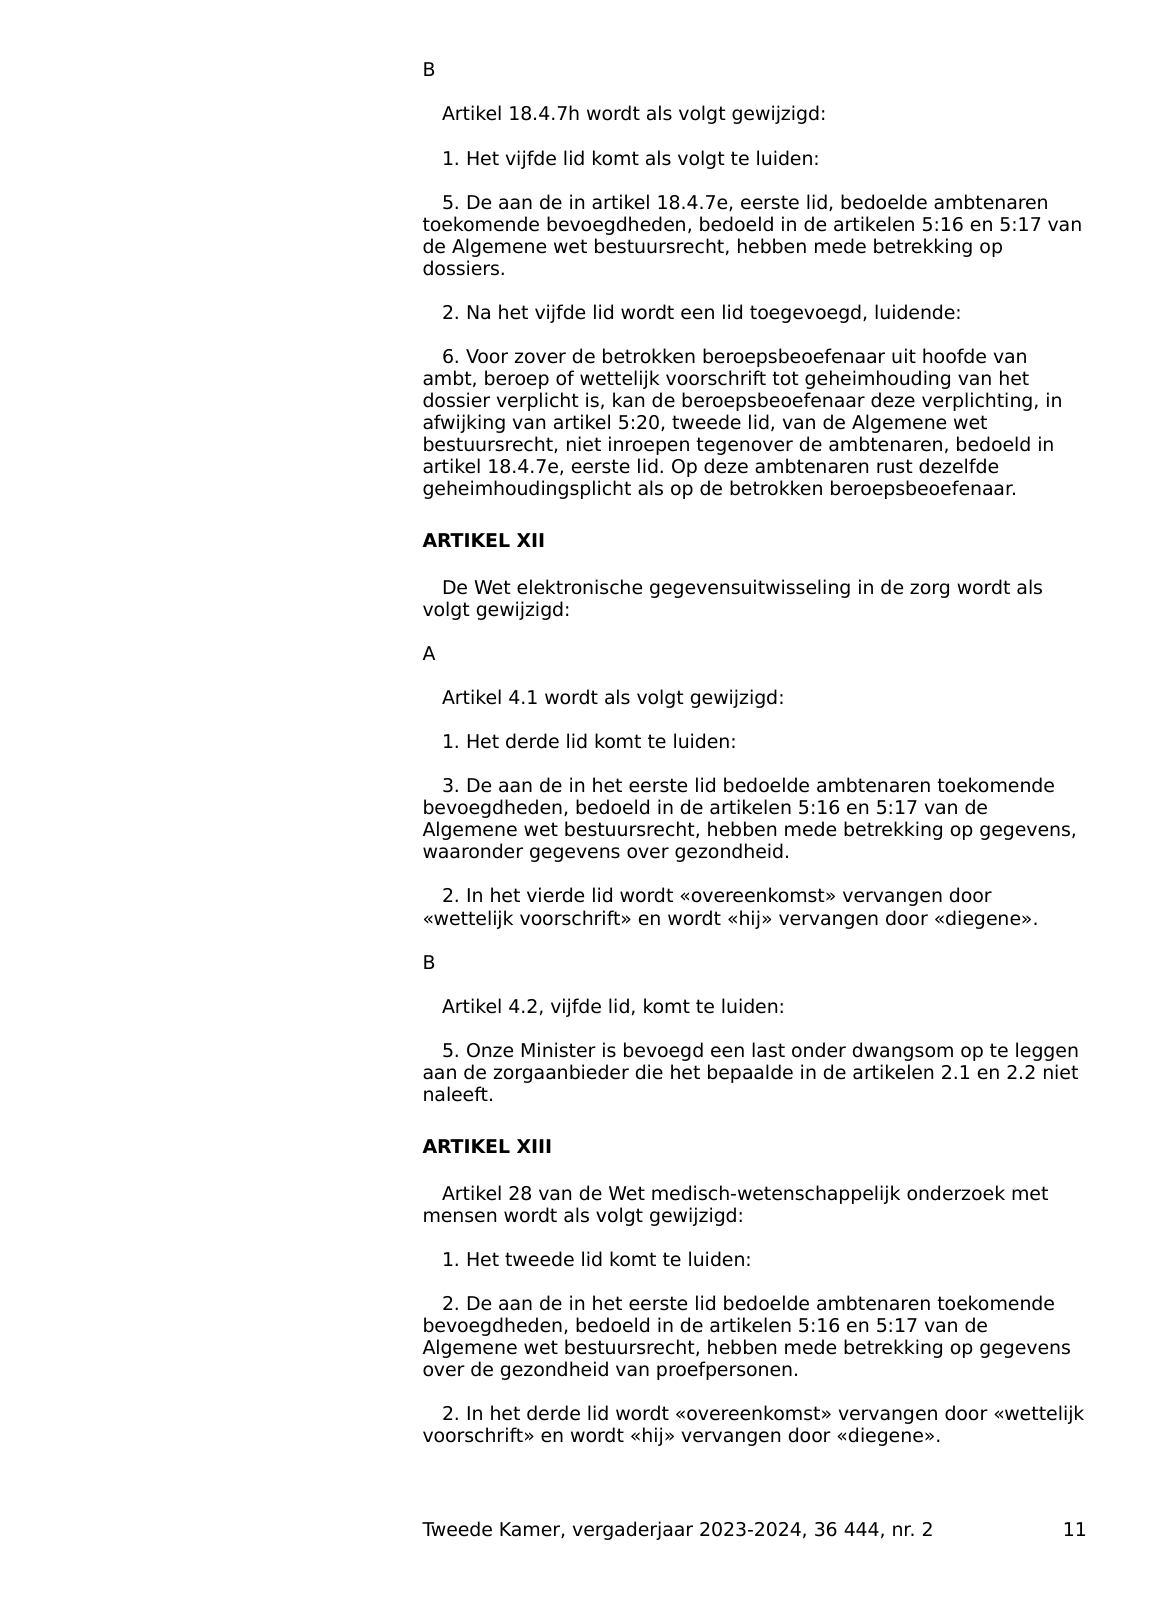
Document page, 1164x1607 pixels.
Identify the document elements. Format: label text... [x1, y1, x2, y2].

text Artikel 28 van de Wet medisch-wetenschappelijk onderzoek met mensen wordt als volgt gewijzigd: [422, 1183, 1087, 1227]
text De Wet elektronische gegevensuitwisseling in de zorg wordt als volgt gewijzigd: [422, 577, 1087, 621]
subtitle ARTIKEL XIII [422, 1136, 1087, 1158]
text Artikel 18.4.7h wordt als volgt gewijzigd: [422, 103, 1087, 125]
text 5. Onze Minister is bevoegd een last onder dwangsom op te leggen aan de zorgaanbieder die het bepaalde in de artikelen 2.1 en 2.2 niet naleeft. [422, 1040, 1087, 1106]
text 2. Na het vijfde lid wordt een lid toegevoegd, luidende: [422, 302, 1087, 324]
text B [422, 59, 1087, 81]
text 3. De aan de in het eerste lid bedoelde ambtenaren toekomende bevoegdheden, bedoeld in de artikelen 5:16 en 5:17 van de Algemene wet bestuursrecht, hebben mede betrekking op gegevens, waaronder gegevens over gezondheid. [422, 775, 1087, 863]
text 2. In het vierde lid wordt «overeenkomst» vervangen door «wettelijk voorschrift» en wordt «hij» vervangen door «diegene». [422, 885, 1087, 929]
text 2. In het derde lid wordt «overeenkomst» vervangen door «wettelijk voorschrift» en wordt «hij» vervangen door «diegene». [422, 1403, 1087, 1447]
text B [422, 952, 1087, 973]
text 1. Het derde lid komt te luiden: [422, 731, 1087, 753]
text 2. De aan de in het eerste lid bedoelde ambtenaren toekomende bevoegdheden, bedoeld in de artikelen 5:16 en 5:17 van de Algemene wet bestuursrecht, hebben mede betrekking op gegevens over de gezondheid van proefpersonen. [422, 1293, 1087, 1381]
subtitle ARTIKEL XII [422, 530, 1087, 552]
text 5. De aan de in artikel 18.4.7e, eerste lid, bedoelde ambtenaren toekomende bevoegdheden, bedoeld in de artikelen 5:16 en 5:17 van de Algemene wet bestuursrecht, hebben mede betrekking op dossiers. [422, 192, 1087, 279]
text A [422, 643, 1087, 665]
text 6. Voor zover de betrokken beroepsbeoefenaar uit hoofde van ambt, beroep of wettelijk voorschrift tot geheimhouding van het dossier verplicht is, kan de beroepsbeoefenaar deze verplichting, in afwijking van artikel 5:20, tweede lid, van de Algemene wet bestuursrecht, niet inroepen tegenover de ambtenaren, bedoeld in artikel 18.4.7e, eerste lid. Op deze ambtenaren rust dezelfde geheimhoudingsplicht als op de betrokken beroepsbeoefenaar. [422, 346, 1087, 500]
text 1. Het vijfde lid komt als volgt te luiden: [422, 147, 1087, 169]
text Artikel 4.2, vijfde lid, komt te luiden: [422, 996, 1087, 1018]
text 1. Het tweede lid komt te luiden: [422, 1249, 1087, 1271]
text Artikel 4.1 wordt als volgt gewijzigd: [422, 687, 1087, 709]
